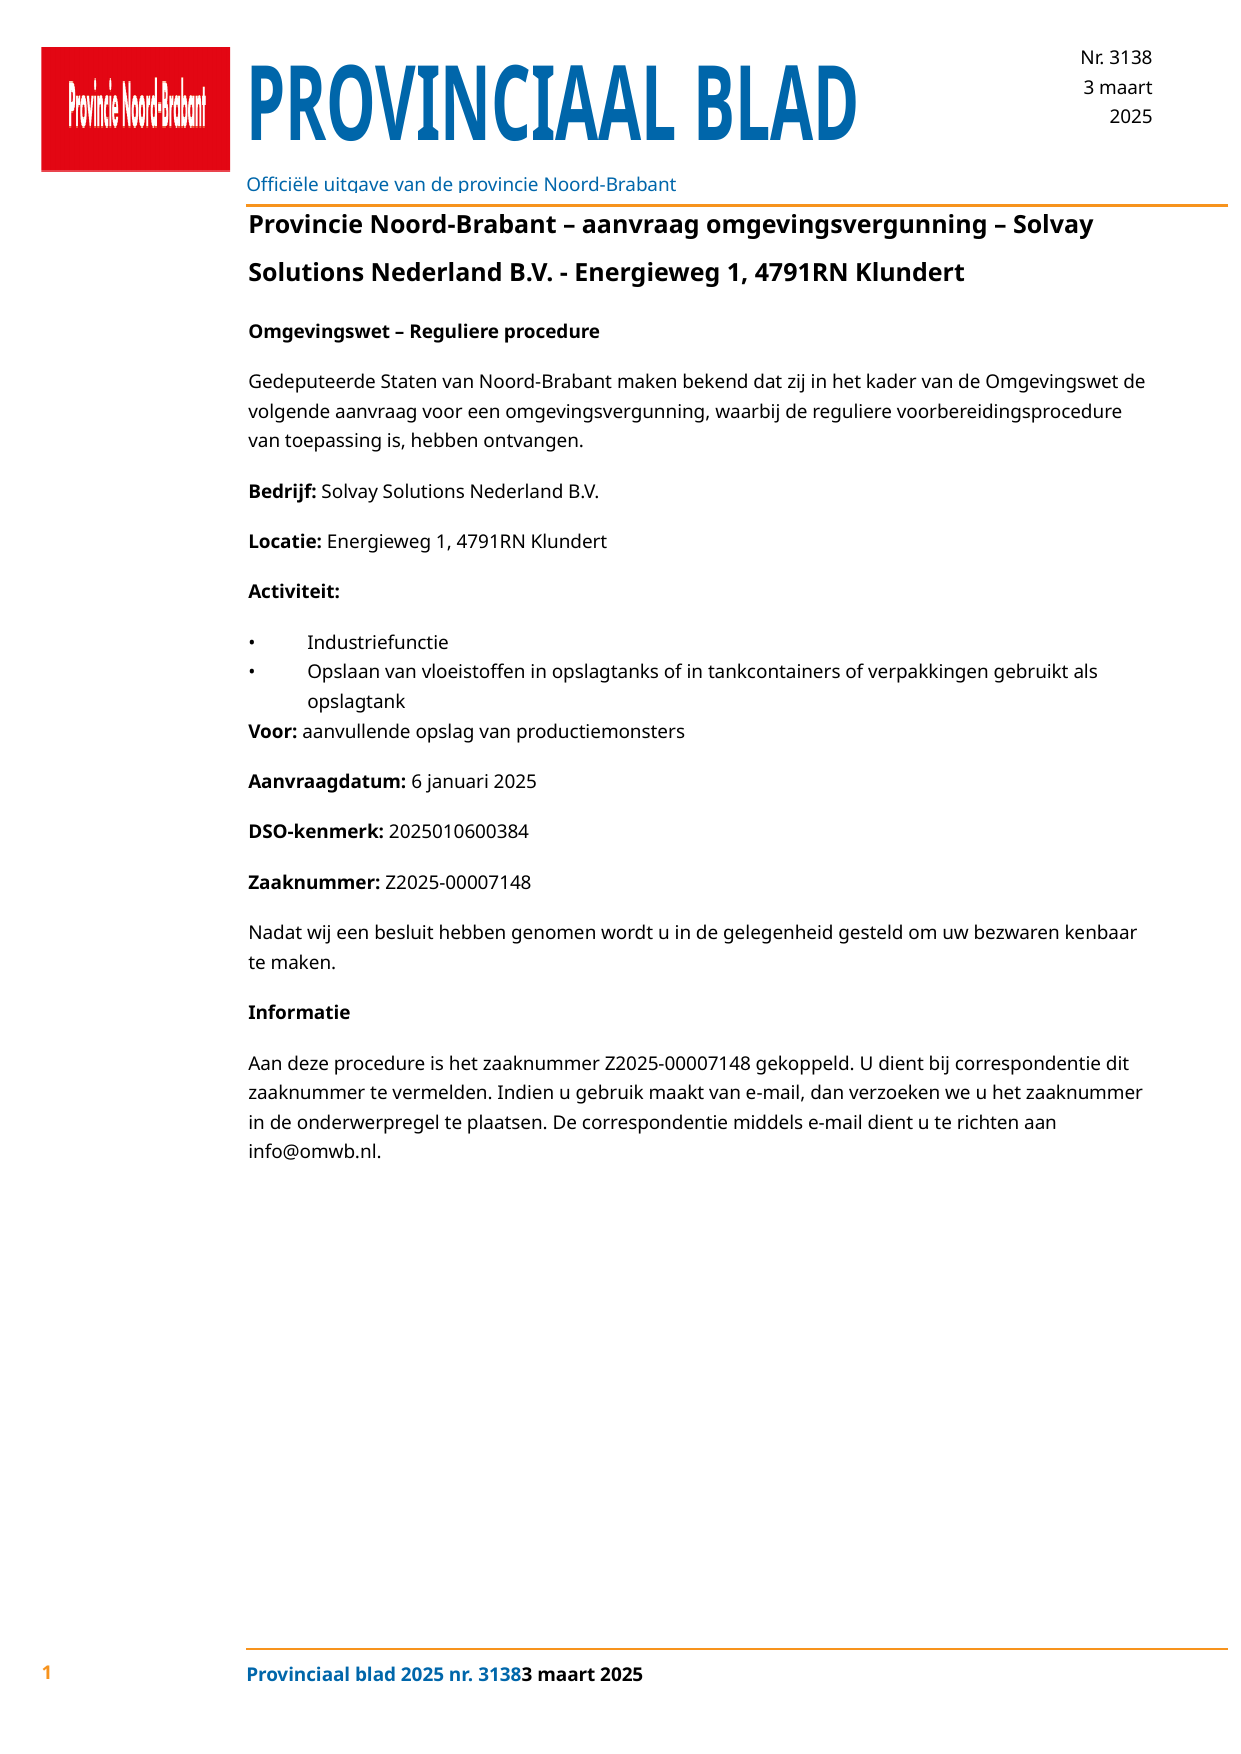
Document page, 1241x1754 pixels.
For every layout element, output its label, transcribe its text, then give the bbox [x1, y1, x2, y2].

text Aanvraagdatum: 6 januari 2025 [248, 768, 1152, 794]
text Aan deze procedure is het zaaknummer Z2025-00007148 gekoppeld. U dient bij correspondentie dit zaaknummer te vermelden. Indien u gebruik maakt van e-mail, dan verzoeken we u het zaaknummer in de onderwerpregel te plaatsen. De correspondentie middels e-mail dient u te richten aan info@omwb.nl. [248, 1050, 1152, 1164]
list Opslaan van vloeistoffen in opslagtanks of in tankcontainers of verpakkingen gebruikt als opslagtank [248, 659, 1152, 714]
text Provincie Noord-Brabant – aanvraag omgevingsvergunning – Solvay Solutions Nederland B.V. - Energieweg 1, 4791RN Klundert [248, 207, 1152, 288]
text Locatie: Energieweg 1, 4791RN Klundert [248, 528, 1152, 554]
text Activiteit: [248, 579, 1152, 604]
text Zaaknummer: Z2025-00007148 [248, 869, 1152, 895]
picture [41, 47, 231, 172]
text Informatie [248, 999, 1152, 1025]
text Omgevingswet – Reguliere procedure [248, 318, 1152, 344]
list Industriefunctie [248, 629, 1152, 655]
text DSO-kenmerk: 2025010600384 [248, 819, 1152, 844]
text Voor: aanvullende opslag van productiemonsters [248, 718, 1152, 744]
text Gedeputeerde Staten van Noord-Brabant maken bekend dat zij in het kader van de Omgevingswet de volgende aanvraag voor een omgevingsvergunning, waarbij de reguliere voorbereidingsprocedure van toepassing is, hebben ontvangen. [248, 368, 1152, 453]
text Nadat wij een besluit hebben genomen wordt u in de gelegenheid gesteld om uw bezwaren kenbaar te maken. [248, 919, 1152, 975]
text Bedrijf: Solvay Solutions Nederland B.V. [248, 478, 1152, 504]
